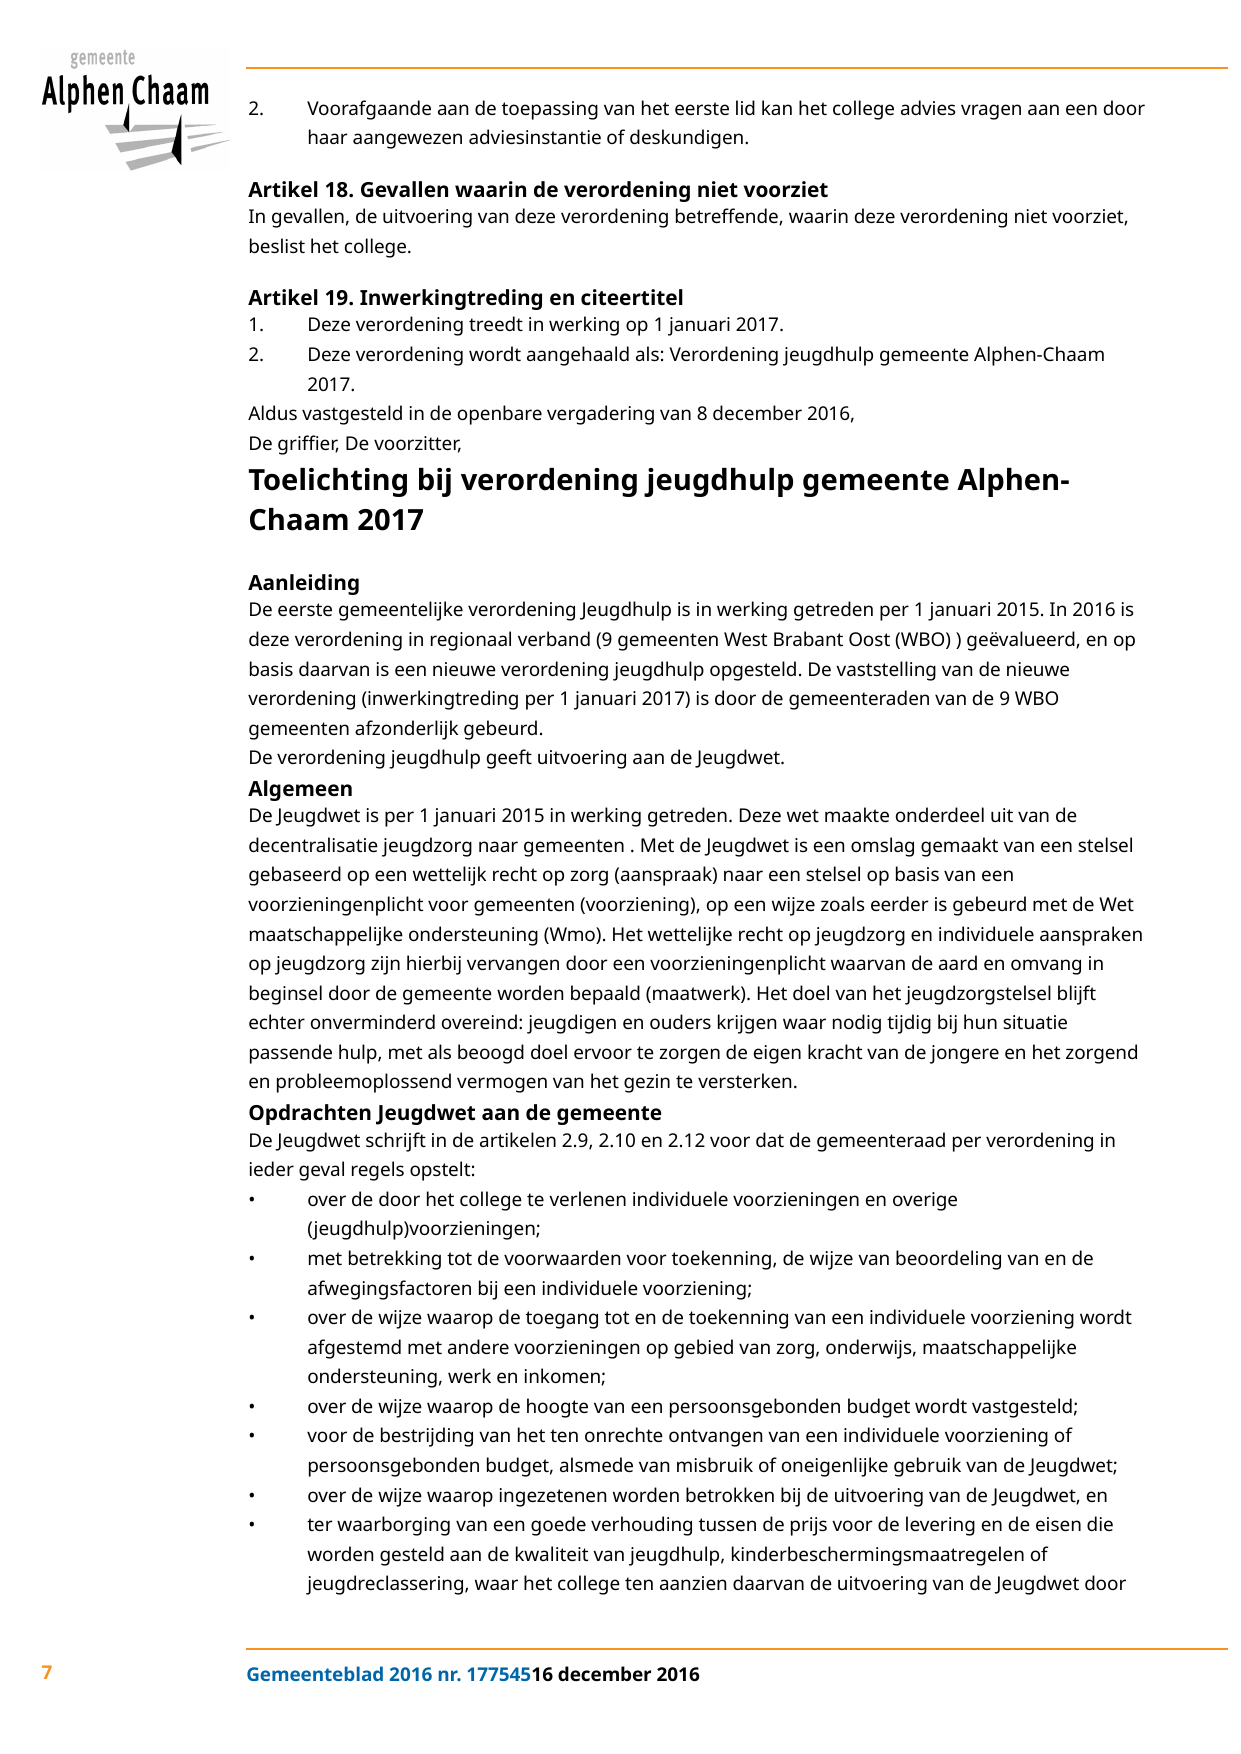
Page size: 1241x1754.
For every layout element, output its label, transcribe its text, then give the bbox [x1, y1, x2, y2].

list voor de bestrijding van het ten onrechte ontvangen van een individuele voorziening of persoonsgebonden budget, alsmede van misbruik of oneigenlijke gebruik van de Jeugdwet; [248, 1423, 1152, 1478]
list over de wijze waarop de hoogte van een persoonsgebonden budget wordt vastgesteld; [248, 1393, 1152, 1419]
text De eerste gemeentelijke verordening Jeugdhulp is in werking getreden per 1 januari 2015. In 2016 is deze verordening in regionaal verband (9 gemeenten West Brabant Oost (WBO) ) geëvalueerd, en op basis daarvan is een nieuwe verordening jeugdhulp opgesteld. De vaststelling van de nieuwe verordening (inwerkingtreding per 1 januari 2017) is door de gemeenteraden van de 9 WBO gemeenten afzonderlijk gebeurd. [248, 597, 1152, 741]
list ter waarborging van een goede verhouding tussen de prijs voor de levering en de eisen die worden gesteld aan de kwaliteit van jeugdhulp, kinderbeschermingsmaatregelen of jeugdreclassering, waar het college ten aanzien daarvan de uitvoering van de Jeugdwet door [248, 1511, 1152, 1596]
text De Jeugdwet schrijft in de artikelen 2.9, 2.10 en 2.12 voor dat de gemeenteraad per verordening in ieder geval regels opstelt: [248, 1127, 1152, 1182]
list Deze verordening wordt aangehaald als: Verordening jeugdhulp gemeente Alphen-Chaam 2017. [248, 341, 1152, 397]
text Toelichting bij verordening jeugdhulp gemeente Alphen-Chaam 2017 [248, 459, 1152, 539]
list over de wijze waarop de toegang tot en de toekenning van een individuele voorziening wordt afgestemd met andere voorzieningen op gebied van zorg, onderwijs, maatschappelijke ondersteuning, werk en inkomen; [248, 1304, 1152, 1389]
list over de wijze waarop ingezetenen worden betrokken bij de uitvoering van de Jeugdwet, en [248, 1482, 1152, 1507]
list met betrekking tot de voorwaarden voor toekenning, de wijze van beoordeling van en de afwegingsfactoren bij een individuele voorziening; [248, 1245, 1152, 1300]
text In gevallen, de uitvoering van deze verordening betreffende, waarin deze verordening niet voorziet, beslist het college. [248, 203, 1152, 258]
text Aldus vastgesteld in de openbare vergadering van 8 december 2016, [248, 400, 1152, 426]
picture [41, 47, 231, 172]
text Aanleiding [248, 568, 1152, 597]
text Algemeen [248, 774, 1152, 802]
text Artikel 19. Inwerkingtreding en citeertitel [248, 283, 1152, 312]
list over de door het college te verlenen individuele voorzieningen en overige (jeugdhulp)voorzieningen; [248, 1186, 1152, 1241]
text De Jeugdwet is per 1 januari 2015 in werking getreden. Deze wet maakte onderdeel uit van de decentralisatie jeugdzorg naar gemeenten . Met de Jeugdwet is een omslag gemaakt van een stelsel gebaseerd op een wettelijk recht op zorg (aanspraak) naar een stelsel op basis van een voorzieningenplicht voor gemeenten (voorziening), op een wijze zoals eerder is gebeurd met de Wet maatschappelijke ondersteuning (Wmo). Het wettelijke recht op jeugdzorg en individuele aanspraken op jeugdzorg zijn hierbij vervangen door een voorzieningenplicht waarvan de aard en omvang in beginsel door de gemeente worden bepaald (maatwerk). Het doel van het jeugdzorgstelsel blijft echter onverminderd overeind: jeugdigen en ouders krijgen waar nodig tijdig bij hun situatie passende hulp, met als beoogd doel ervoor te zorgen de eigen kracht van de jongere en het zorgend en probleemoplossend vermogen van het gezin te versterken. [248, 802, 1152, 1094]
text De verordening jeugdhulp geeft uitvoering aan de Jeugdwet. [248, 744, 1152, 770]
text De griffier, De voorzitter, [248, 430, 1152, 456]
list Deze verordening treedt in werking op 1 januari 2017. [248, 312, 1152, 337]
text Artikel 18. Gevallen waarin de verordening niet voorziet [248, 175, 1152, 203]
list Voorafgaande aan de toepassing van het eerste lid kan het college advies vragen aan een door haar aangewezen adviesinstantie of deskundigen. [248, 95, 1152, 150]
text Opdrachten Jeugdwet aan de gemeente [248, 1098, 1152, 1127]
